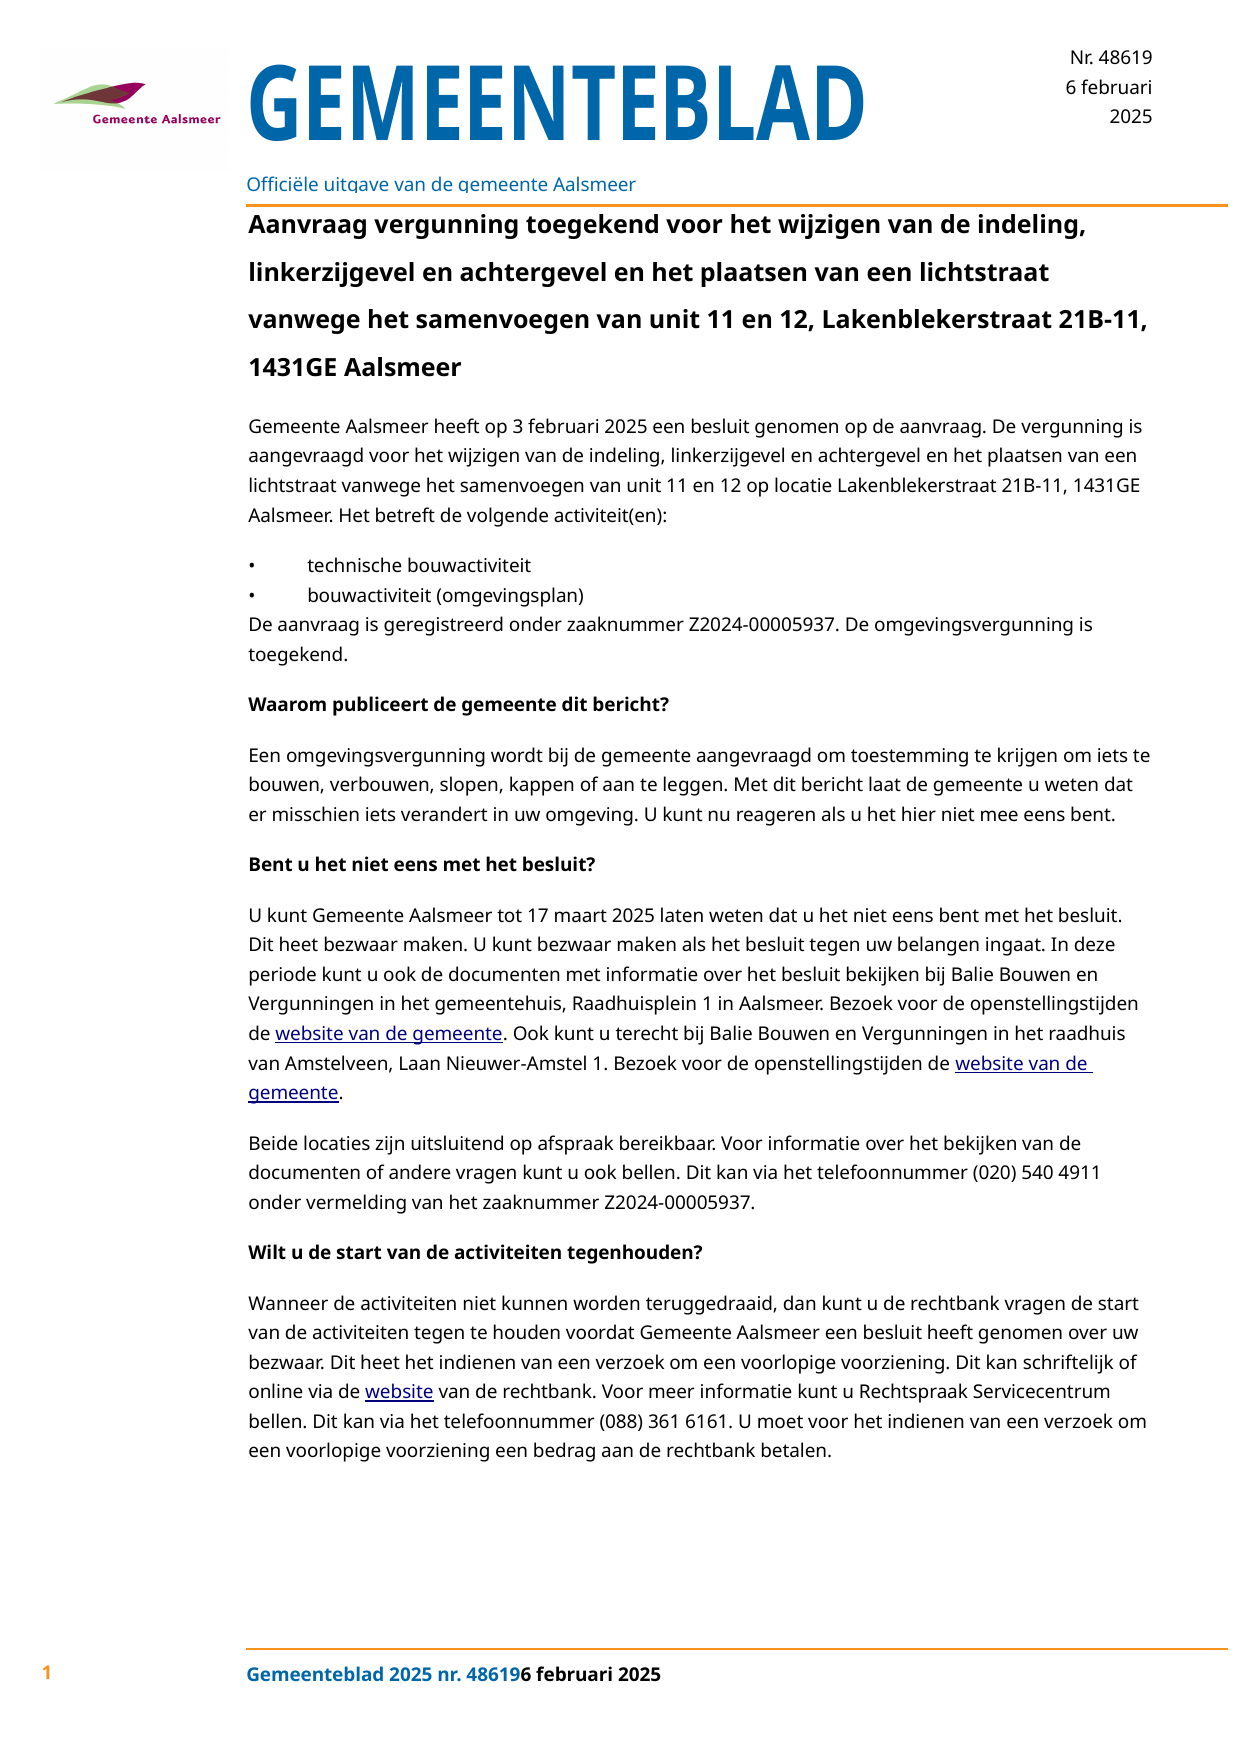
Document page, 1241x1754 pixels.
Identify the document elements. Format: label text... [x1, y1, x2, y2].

text Wanneer de activiteiten niet kunnen worden teruggedraaid, dan kunt u de rechtbank vragen de start van de activiteiten tegen te houden voordat Gemeente Aalsmeer een besluit heeft genomen over uw bezwaar. Dit heet het indienen van een verzoek om een voorlopige voorziening. Dit kan schriftelijk of online via de website van de rechtbank. Voor meer informatie kunt u Rechtspraak Servicecentrum bellen. Dit kan via het telefoonnummer (088) 361 6161. U moet voor het indienen van een verzoek om een voorlopige voorziening een bedrag aan de rechtbank betalen. [248, 1290, 1152, 1463]
text Bent u het niet eens met het besluit? [248, 851, 1152, 877]
text Aanvraag vergunning toegekend voor het wijzigen van de indeling, linkerzijgevel en achtergevel en het plaatsen van een lichtstraat vanwege het samenvoegen van unit 11 en 12, Lakenblekerstraat 21B-11, 1431GE Aalsmeer [248, 207, 1152, 384]
list technische bouwactiviteit [248, 552, 1152, 578]
text Een omgevingsvergunning wordt bij de gemeente aangevraagd om toestemming te krijgen om iets te bouwen, verbouwen, slopen, kappen of aan te leggen. Met dit bericht laat de gemeente u weten dat er misschien iets verandert in uw omgeving. U kunt nu reageren als u het hier niet mee eens bent. [248, 742, 1152, 827]
list bouwactiviteit (omgevingsplan) [248, 582, 1152, 608]
text Wilt u de start van de activiteiten tegenhouden? [248, 1239, 1152, 1265]
text De aanvraag is geregistreerd onder zaaknummer Z2024-00005937. De omgevingsvergunning is toegekend. [248, 611, 1152, 667]
picture [41, 47, 231, 172]
text Beide locaties zijn uitsluitend op afspraak bereikbaar. Voor informatie over het bekijken van de documenten of andere vragen kunt u ook bellen. Dit kan via het telefoonnummer (020) 540 4911 onder vermelding van het zaaknummer Z2024-00005937. [248, 1130, 1152, 1215]
text U kunt Gemeente Aalsmeer tot 17 maart 2025 laten weten dat u het niet eens bent met het besluit. Dit heet bezwaar maken. U kunt bezwaar maken als het besluit tegen uw belangen ingaat. In deze periode kunt u ook de documenten met informatie over het besluit bekijken bij Balie Bouwen en Vergunningen in het gemeentehuis, Raadhuisplein 1 in Aalsmeer. Bezoek voor de openstellingstijden de website van de gemeente. Ook kunt u terecht bij Balie Bouwen en Vergunningen in het raadhuis van Amstelveen, Laan Nieuwer-Amstel 1. Bezoek voor de openstellingstijden de website van de gemeente. [248, 902, 1152, 1105]
text Gemeente Aalsmeer heeft op 3 februari 2025 een besluit genomen op de aanvraag. De vergunning is aangevraagd voor het wijzigen van de indeling, linkerzijgevel en achtergevel en het plaatsen van een lichtstraat vanwege het samenvoegen van unit 11 en 12 op locatie Lakenblekerstraat 21B-11, 1431GE Aalsmeer. Het betreft de volgende activiteit(en): [248, 413, 1152, 528]
text Waarom publiceert de gemeente dit bericht? [248, 691, 1152, 717]
